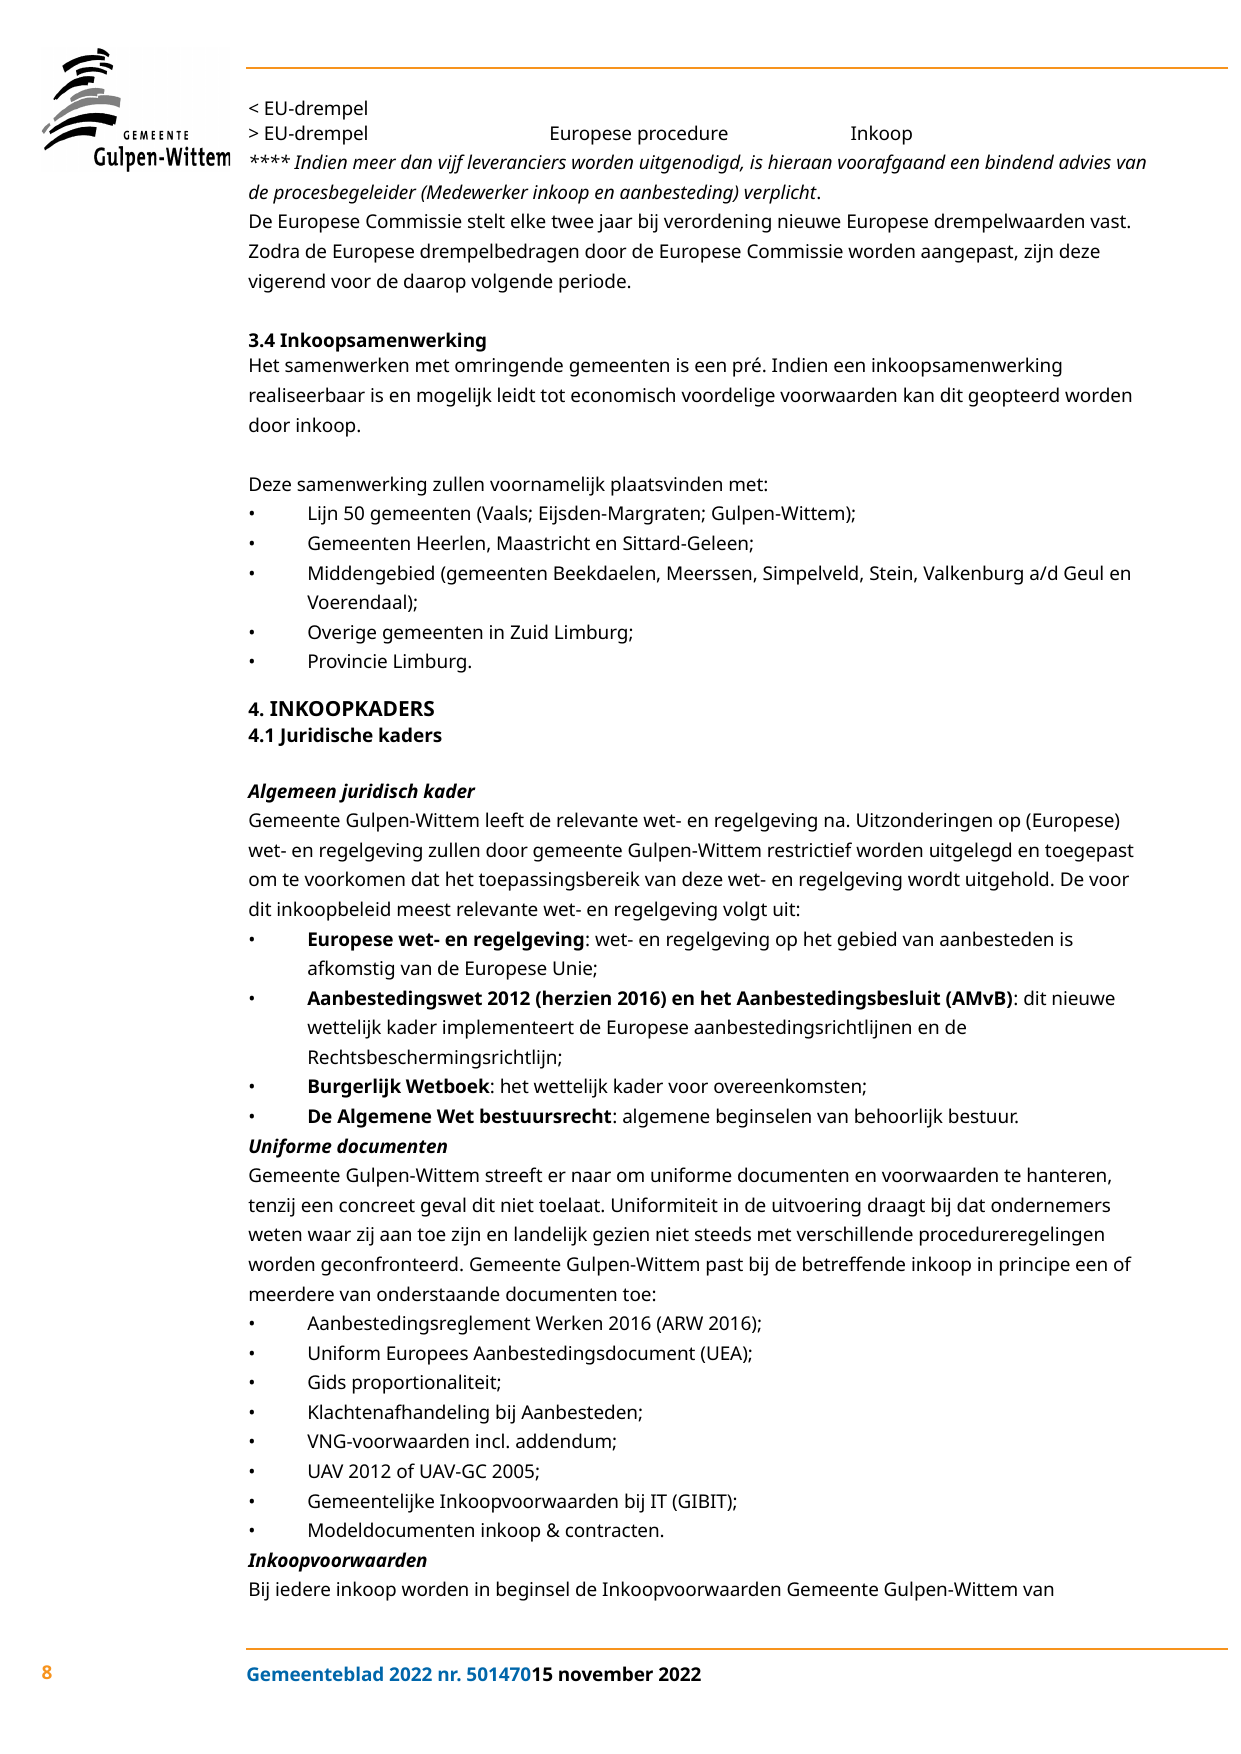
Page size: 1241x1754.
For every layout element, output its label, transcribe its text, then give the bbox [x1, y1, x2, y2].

list Provincie Limburg. [248, 648, 1152, 674]
list Gids proportionaliteit; [248, 1369, 1152, 1395]
list UAV 2012 of UAV-GC 2005; [248, 1458, 1152, 1484]
text Deze samenwerking zullen voornamelijk plaatsvinden met: [248, 471, 1152, 497]
picture [41, 47, 231, 172]
list Uniform Europees Aanbestedingsdocument (UEA); [248, 1340, 1152, 1366]
list Europese wet- en regelgeving: wet- en regelgeving op het gebied van aanbesteden is afkomstig van de Europese Unie; [248, 926, 1152, 981]
text **** Indien meer dan vijf leveranciers worden uitgenodigd, is hieraan voorafgaand een bindend advies van de procesbegeleider (Medewerker inkoop en aanbesteding) verplicht. [248, 149, 1152, 205]
list Lijn 50 gemeenten (Vaals; Eijsden-Margraten; Gulpen-Wittem); [248, 501, 1152, 526]
table_cell < EU-drempel [248, 95, 549, 121]
list Middengebied (gemeenten Beekdaelen, Meerssen, Simpelveld, Stein, Valkenburg a/d Geul en Voerendaal); [248, 560, 1152, 615]
text Inkoopvoorwaarden [248, 1547, 1152, 1573]
list Gemeenten Heerlen, Maastricht en Sittard-Geleen; [248, 530, 1152, 556]
text Bij iedere inkoop worden in beginsel de Inkoopvoorwaarden Gemeente Gulpen-Wittem van [248, 1577, 1152, 1602]
table_cell > EU-drempel [248, 121, 549, 146]
table_cell Europese procedure [549, 121, 850, 146]
list Modeldocumenten inkoop & contracten. [248, 1517, 1152, 1543]
list Overige gemeenten in Zuid Limburg; [248, 619, 1152, 645]
list Aanbestedingswet 2012 (herzien 2016) en het Aanbestedingsbesluit (AMvB): dit nieuwe wettelijk kader implementeert de Europese aanbestedingsrichtlijnen en de Rechtsbeschermingsrichtlijn; [248, 985, 1152, 1070]
text Gemeente Gulpen-Wittem leeft de relevante wet- en regelgeving na. Uitzonderingen op (Europese) wet- en regelgeving zullen door gemeente Gulpen-Wittem restrictief worden uitgelegd en toegepast om te voorkomen dat het toepassingsbereik van deze wet- en regelgeving wordt uitgehold. De voor dit inkoopbeleid meest relevante wet- en regelgeving volgt uit: [248, 807, 1152, 922]
text 3.4 Inkoopsamenwerking [248, 327, 1152, 353]
text Het samenwerken met omringende gemeenten is een pré. Indien een inkoopsamenwerking realiseerbaar is en mogelijk leidt tot economisch voordelige voorwaarden kan dit geopteerd worden door inkoop. [248, 353, 1152, 438]
table_cell Inkoop [850, 121, 1152, 146]
text 4. INKOOPKADERS [248, 694, 1152, 723]
list Burgerlijk Wetboek: het wettelijk kader voor overeenkomsten; [248, 1074, 1152, 1099]
list Klachtenafhandeling bij Aanbesteden; [248, 1399, 1152, 1425]
text Algemeen juridisch kader [248, 778, 1152, 804]
table_cell [549, 95, 850, 121]
text Gemeente Gulpen-Wittem streeft er naar om uniforme documenten en voorwaarden te hanteren, tenzij een concreet geval dit niet toelaat. Uniformiteit in de uitvoering draagt bij dat ondernemers weten waar zij aan toe zijn en landelijk gezien niet steeds met verschillende procedureregelingen worden geconfronteerd. Gemeente Gulpen-Wittem past bij de betreffende inkoop in principe een of meerdere van onderstaande documenten toe: [248, 1162, 1152, 1307]
list De Algemene Wet bestuursrecht: algemene beginselen van behoorlijk bestuur. [248, 1103, 1152, 1129]
list Gemeentelijke Inkoopvoorwaarden bij IT (GIBIT); [248, 1488, 1152, 1514]
table_cell [850, 95, 1152, 121]
text De Europese Commissie stelt elke twee jaar bij verordening nieuwe Europese drempelwaarden vast. Zodra de Europese drempelbedragen door de Europese Commissie worden aangepast, zijn deze vigerend voor de daarop volgende periode. [248, 209, 1152, 293]
text 4.1 Juridische kaders [248, 723, 1152, 748]
list Aanbestedingsreglement Werken 2016 (ARW 2016); [248, 1310, 1152, 1336]
list VNG-voorwaarden incl. addendum; [248, 1429, 1152, 1454]
text Uniforme documenten [248, 1133, 1152, 1159]
